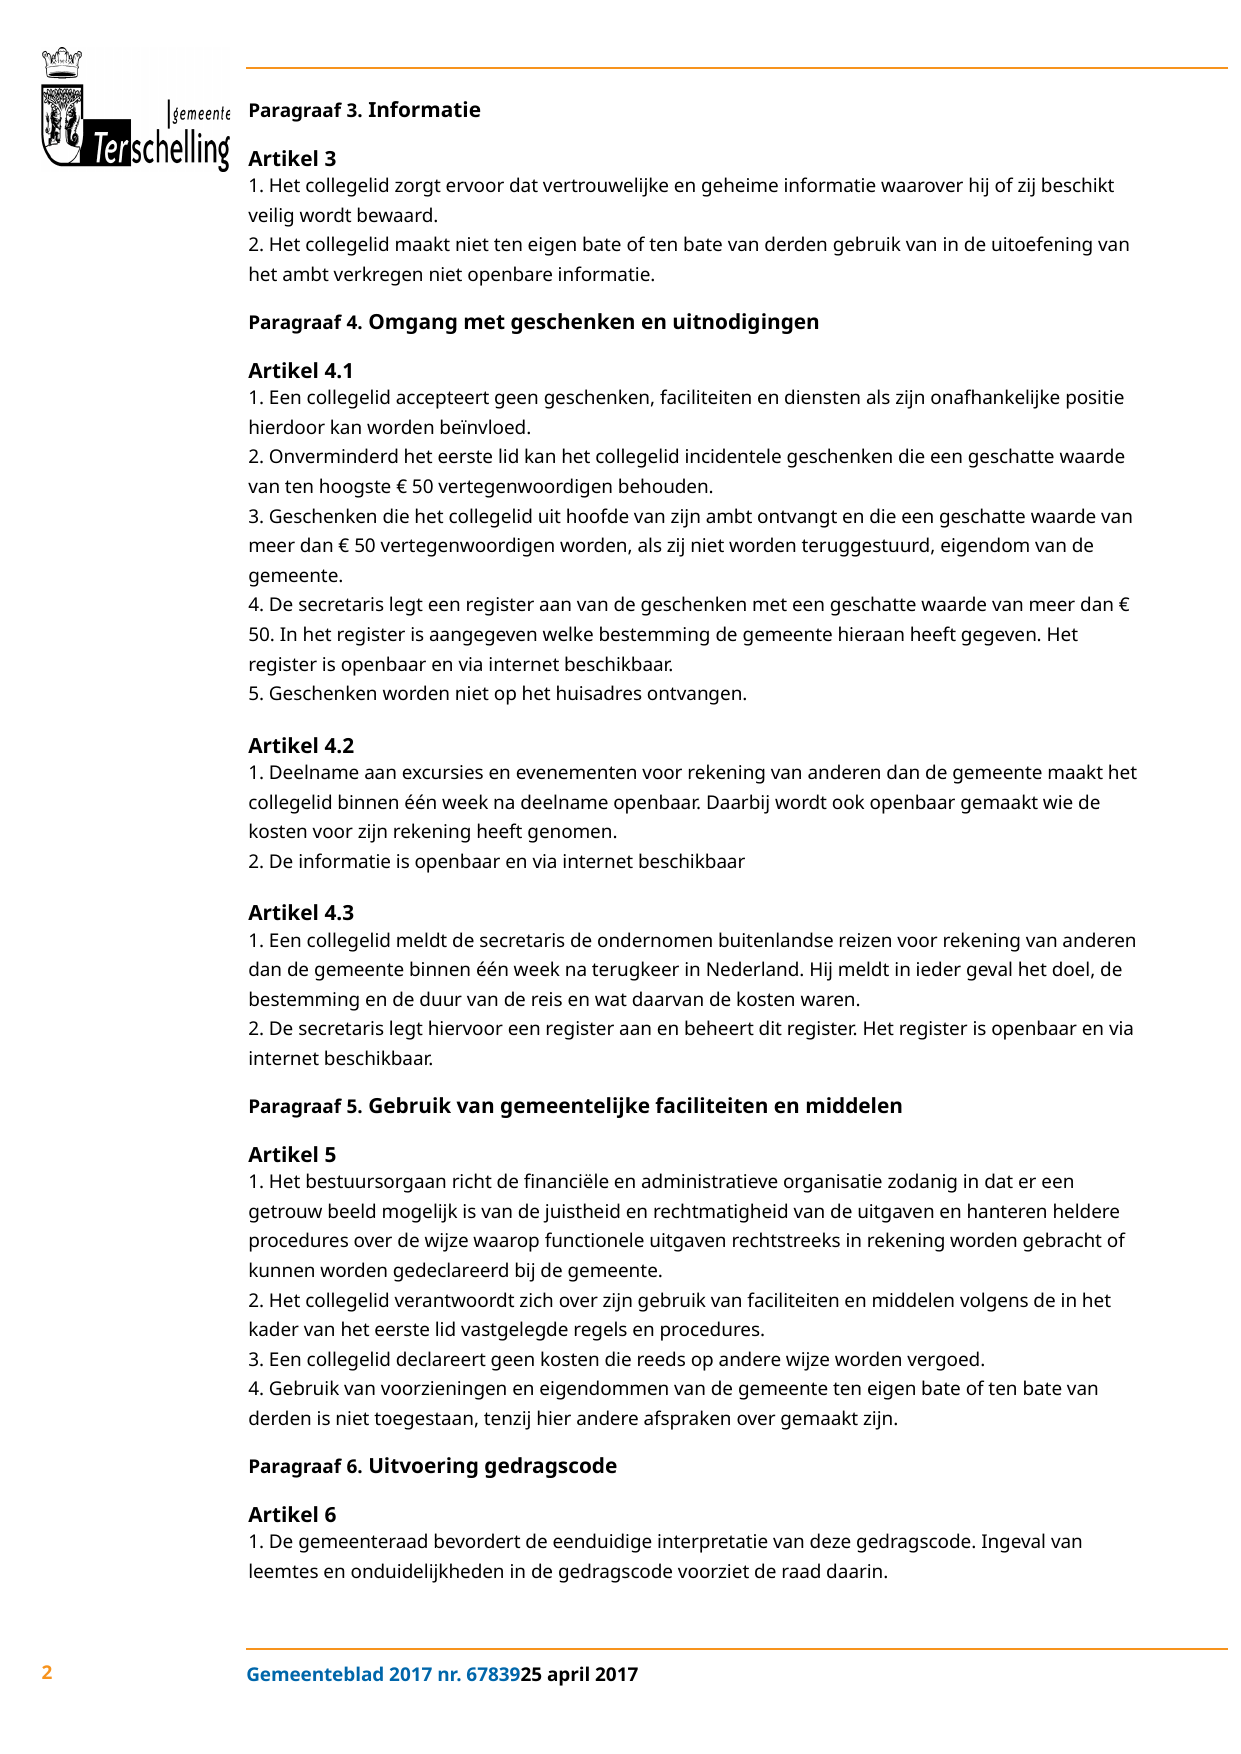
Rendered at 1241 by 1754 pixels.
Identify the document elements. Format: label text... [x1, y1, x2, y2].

picture [41, 47, 231, 172]
text 1. Het bestuursorgaan richt de financiële en administratieve organisatie zodanig in dat er een getrouw beeld mogelijk is van de juistheid en rechtmatigheid van de uitgaven en hanteren heldere procedures over de wijze waarop functionele uitgaven rechtstreeks in rekening worden gebracht of kunnen worden gedeclareerd bij de gemeente. [248, 1168, 1152, 1283]
text Paragraaf 6. Uitvoering gedragscode [248, 1451, 1152, 1479]
text 2. Het collegelid maakt niet ten eigen bate of ten bate van derden gebruik van in de uitoefening van het ambt verkregen niet openbare informatie. [248, 232, 1152, 287]
text 1. Deelname aan excursies en evenementen voor rekening van anderen dan de gemeente maakt het collegelid binnen één week na deelname openbaar. Daarbij wordt ook openbaar gemaakt wie de kosten voor zijn rekening heeft genomen. [248, 759, 1152, 844]
text 2. Onverminderd het eerste lid kan het collegelid incidentele geschenken die een geschatte waarde van ten hoogste € 50 vertegenwoordigen behouden. [248, 444, 1152, 499]
text 2. De informatie is openbaar en via internet beschikbaar [248, 848, 1152, 874]
text 1. Een collegelid meldt de secretaris de ondernomen buitenlandse reizen voor rekening van anderen dan de gemeente binnen één week na terugkeer in Nederland. Hij meldt in ieder geval het doel, de bestemming en de duur van de reis en wat daarvan de kosten waren. [248, 927, 1152, 1012]
text Artikel 5 [248, 1140, 1152, 1168]
text 4. Gebruik van voorzieningen en eigendommen van de gemeente ten eigen bate of ten bate van derden is niet toegestaan, tenzij hier andere afspraken over gemaakt zijn. [248, 1376, 1152, 1431]
text Artikel 4.2 [248, 731, 1152, 759]
text Paragraaf 5. Gebruik van gemeentelijke faciliteiten en middelen [248, 1091, 1152, 1119]
text 3. Geschenken die het collegelid uit hoofde van zijn ambt ontvangt en die een geschatte waarde van meer dan € 50 vertegenwoordigen worden, als zij niet worden teruggestuurd, eigendom van de gemeente. [248, 503, 1152, 588]
text Artikel 4.1 [248, 356, 1152, 384]
text 5. Geschenken worden niet op het huisadres ontvangen. [248, 680, 1152, 706]
text Artikel 4.3 [248, 898, 1152, 927]
text 4. De secretaris legt een register aan van de geschenken met een geschatte waarde van meer dan € 50. In het register is aangegeven welke bestemming de gemeente hieraan heeft gegeven. Het register is openbaar en via internet beschikbaar. [248, 592, 1152, 677]
text 1. De gemeenteraad bevordert de eenduidige interpretatie van deze gedragscode. Ingeval van leemtes en onduidelijkheden in de gedragscode voorziet de raad daarin. [248, 1528, 1152, 1584]
text 3. Een collegelid declareert geen kosten die reeds op andere wijze worden vergoed. [248, 1346, 1152, 1372]
text 2. De secretaris legt hiervoor een register aan en beheert dit register. Het register is openbaar en via internet beschikbaar. [248, 1016, 1152, 1071]
text 1. Het collegelid zorgt ervoor dat vertrouwelijke en geheime informatie waarover hij of zij beschikt veilig wordt bewaard. [248, 172, 1152, 228]
text Artikel 6 [248, 1500, 1152, 1528]
text 2. Het collegelid verantwoordt zich over zijn gebruik van faciliteiten en middelen volgens de in het kader van het eerste lid vastgelegde regels en procedures. [248, 1287, 1152, 1342]
text 1. Een collegelid accepteert geen geschenken, faciliteiten en diensten als zijn onafhankelijke positie hierdoor kan worden beïnvloed. [248, 384, 1152, 440]
text Paragraaf 4. Omgang met geschenken en uitnodigingen [248, 307, 1152, 335]
text Artikel 3 [248, 144, 1152, 172]
text Paragraaf 3. Informatie [248, 95, 1152, 123]
